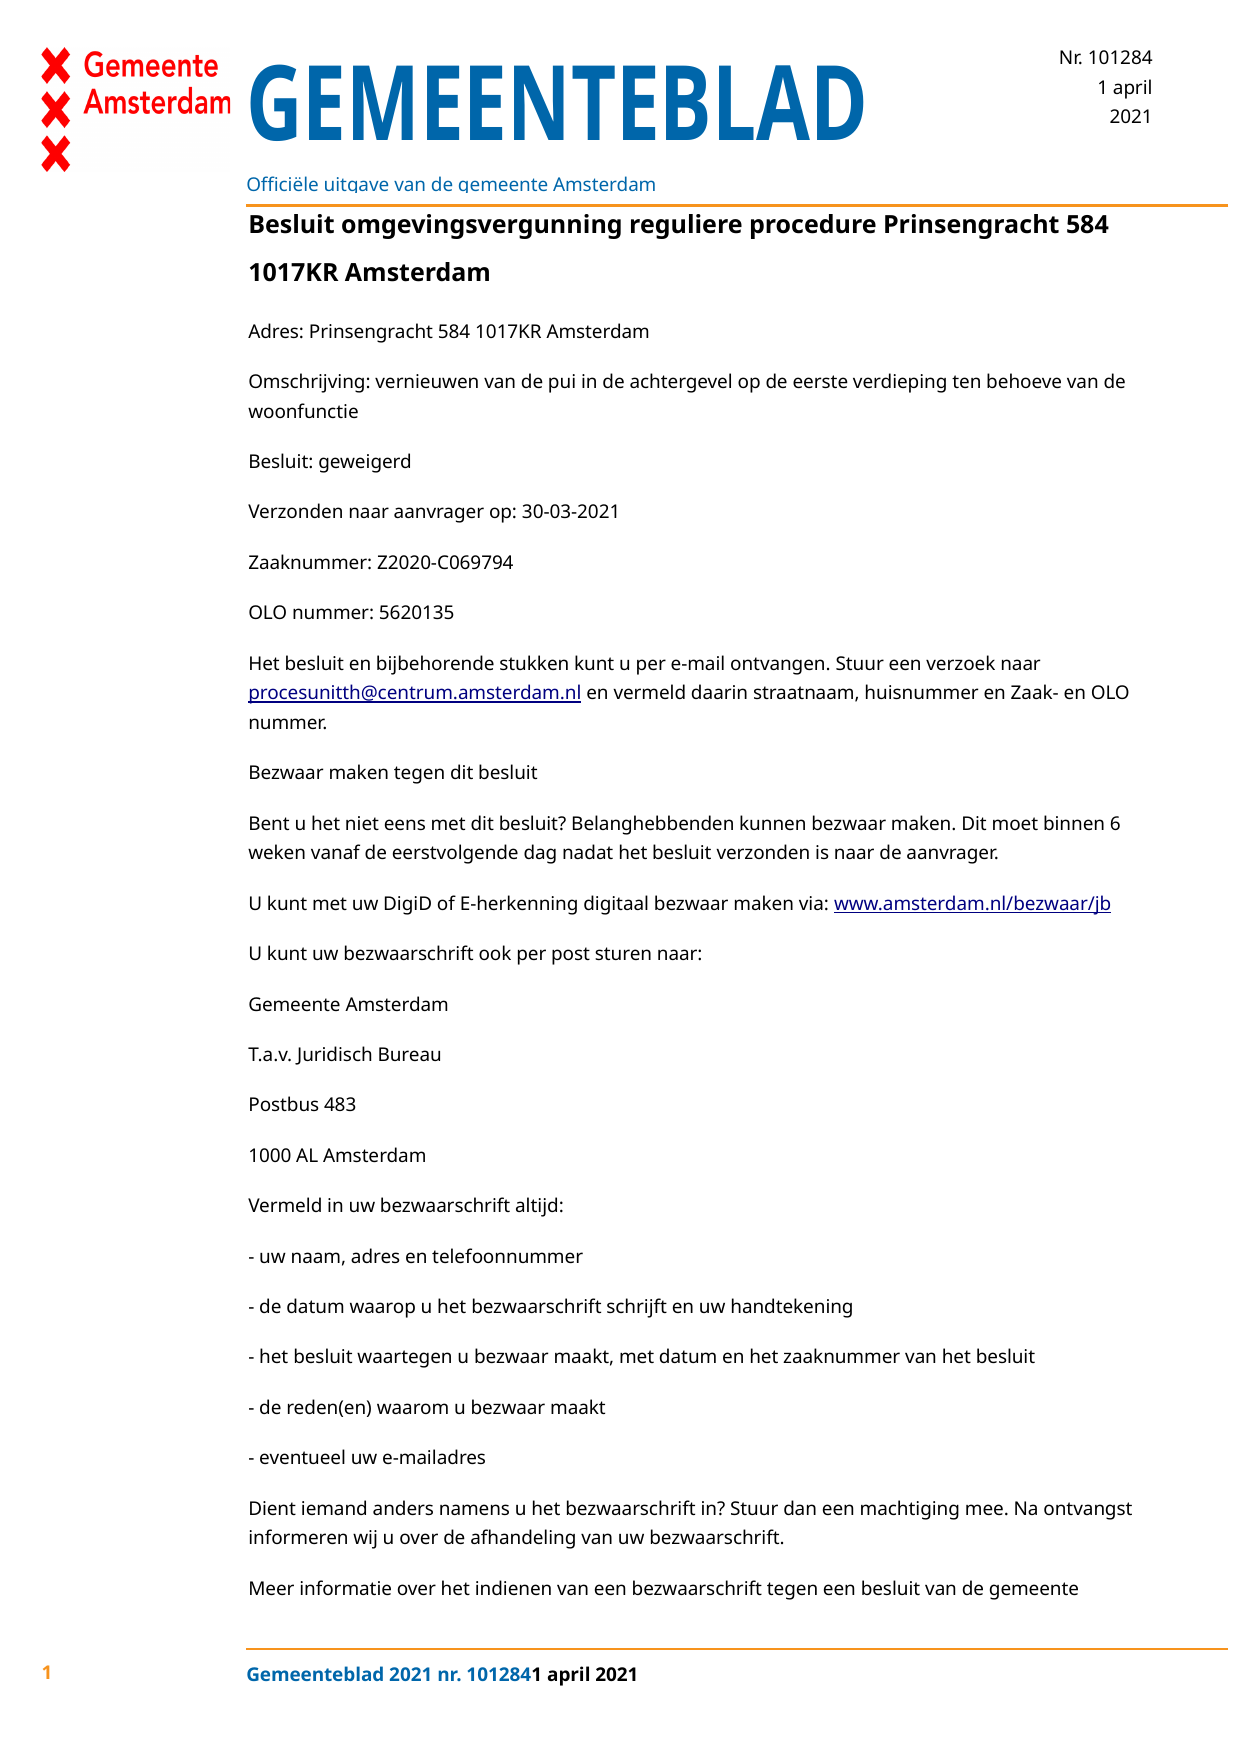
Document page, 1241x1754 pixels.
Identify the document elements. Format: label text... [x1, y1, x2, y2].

text Adres: Prinsengracht 584 1017KR Amsterdam [248, 318, 1152, 344]
text T.a.v. Juridisch Bureau [248, 1041, 1152, 1067]
text Dient iemand anders namens u het bezwaarschrift in? Stuur dan een machtiging mee. Na ontvangst informeren wij u over de afhandeling van uw bezwaarschrift. [248, 1495, 1152, 1550]
picture [41, 47, 231, 172]
text Besluit omgevingsvergunning reguliere procedure Prinsengracht 584 1017KR Amsterdam [248, 207, 1152, 288]
text Vermeld in uw bezwaarschrift altijd: [248, 1192, 1152, 1218]
text Bezwaar maken tegen dit besluit [248, 759, 1152, 785]
text OLO nummer: 5620135 [248, 599, 1152, 625]
text - de reden(en) waarom u bezwaar maakt [248, 1394, 1152, 1420]
text Gemeente Amsterdam [248, 991, 1152, 1017]
text U kunt uw bezwaarschrift ook per post sturen naar: [248, 940, 1152, 966]
text Omschrijving: vernieuwen van de pui in de achtergevel op de eerste verdieping ten behoeve van de woonfunctie [248, 368, 1152, 424]
text Postbus 483 [248, 1092, 1152, 1117]
text - uw naam, adres en telefoonnummer [248, 1243, 1152, 1269]
text Verzonden naar aanvrager op: 30-03-2021 [248, 499, 1152, 524]
text Zaaknummer: Z2020-C069794 [248, 549, 1152, 575]
text - het besluit waartegen u bezwaar maakt, met datum en het zaaknummer van het besluit [248, 1344, 1152, 1369]
text - de datum waarop u het bezwaarschrift schrijft en uw handtekening [248, 1293, 1152, 1319]
text Het besluit en bijbehorende stukken kunt u per e-mail ontvangen. Stuur een verzoek naar procesunitth@centrum.amsterdam.nl en vermeld daarin straatnaam, huisnummer en Zaak- en OLO nummer. [248, 650, 1152, 735]
text Besluit: geweigerd [248, 448, 1152, 474]
text 1000 AL Amsterdam [248, 1142, 1152, 1168]
text Bent u het niet eens met dit besluit? Belanghebbenden kunnen bezwaar maken. Dit moet binnen 6 weken vanaf de eerstvolgende dag nadat het besluit verzonden is naar de aanvrager. [248, 810, 1152, 865]
text U kunt met uw DigiD of E-herkenning digitaal bezwaar maken via: www.amsterdam.nl/bezwaar/jb [248, 890, 1152, 916]
text - eventueel uw e-mailadres [248, 1444, 1152, 1470]
text Meer informatie over het indienen van een bezwaarschrift tegen een besluit van de gemeente [248, 1575, 1152, 1601]
